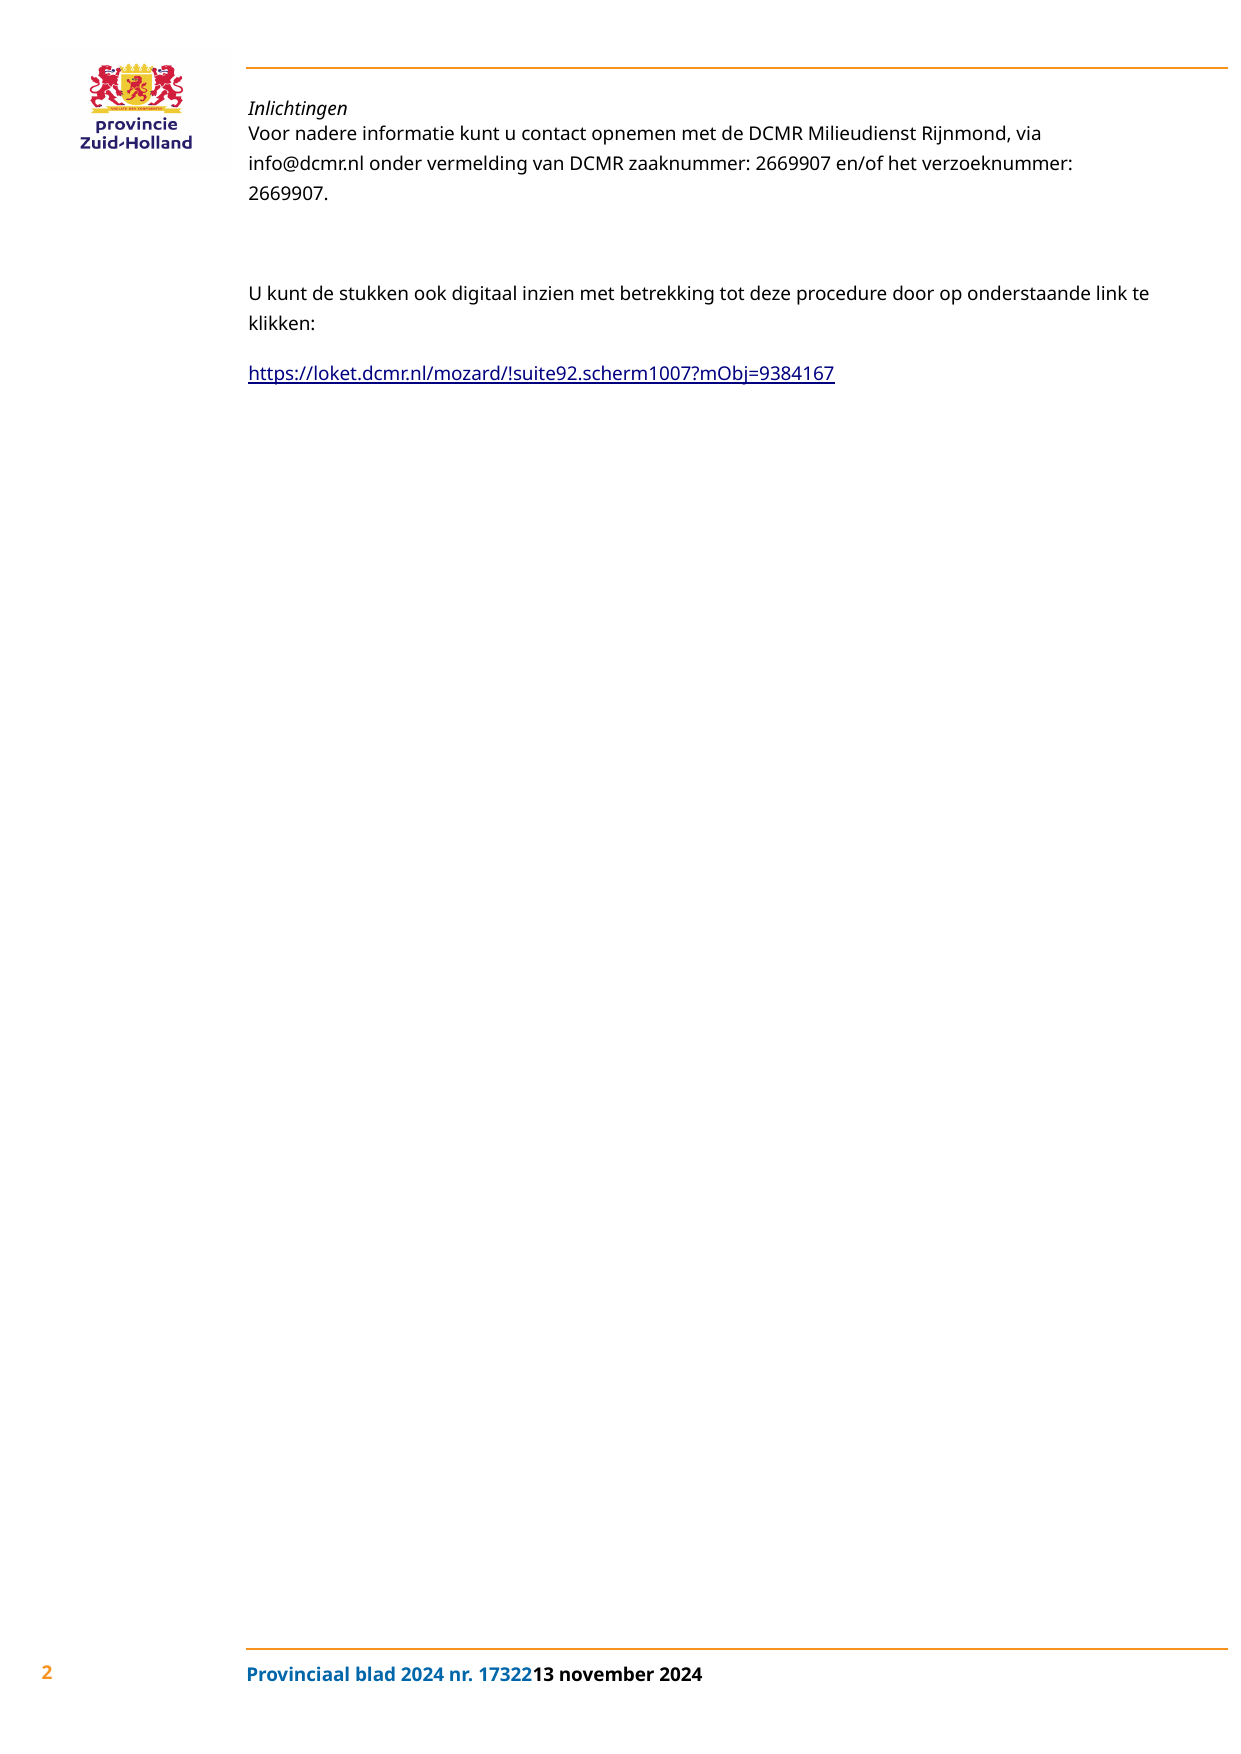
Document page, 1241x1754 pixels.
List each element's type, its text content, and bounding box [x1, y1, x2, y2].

text Inlichtingen [248, 95, 1152, 121]
text U kunt de stukken ook digitaal inzien met betrekking tot deze procedure door op onderstaande link te klikken: [248, 281, 1152, 336]
picture [41, 47, 231, 172]
text Voor nadere informatie kunt u contact opnemen met de DCMR Milieudienst Rijnmond, via info@dcmr.nl onder vermelding van DCMR zaaknummer: 2669907 en/of het verzoeknummer: 2669907. [248, 121, 1152, 205]
text https://loket.dcmr.nl/mozard/!suite92.scherm1007?mObj=9384167 [248, 361, 1152, 386]
